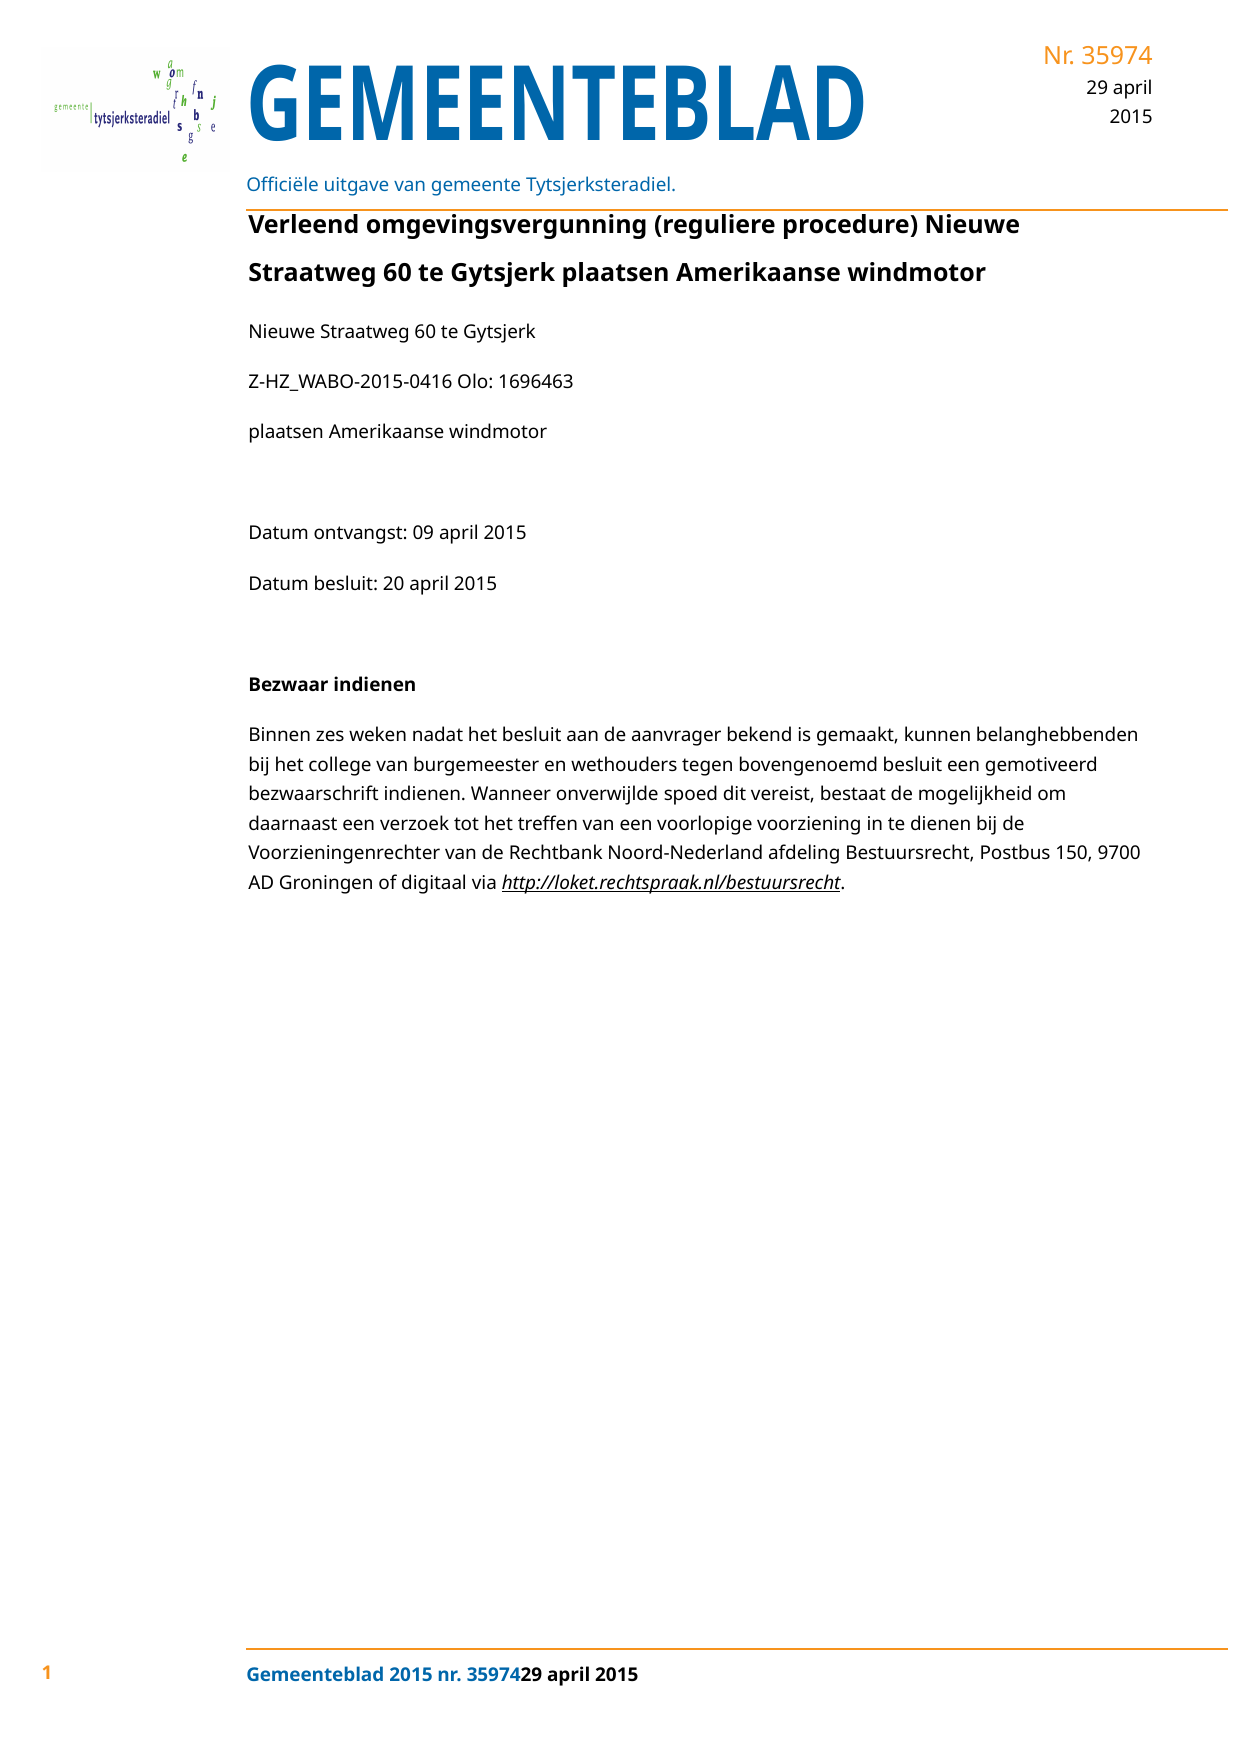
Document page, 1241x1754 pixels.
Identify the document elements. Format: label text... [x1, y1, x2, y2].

text plaatsen Amerikaanse windmotor [248, 419, 1152, 444]
text Z-HZ_WABO-2015-0416 Olo: 1696463 [248, 368, 1152, 394]
text Datum ontvangst: 09 april 2015 [248, 519, 1152, 545]
text Datum besluit: 20 april 2015 [248, 570, 1152, 596]
text Nieuwe Straatweg 60 te Gytsjerk [248, 318, 1152, 344]
text Binnen zes weken nadat het besluit aan de aanvrager bekend is gemaakt, kunnen belanghebbenden bij het college van burgemeester en wethouders tegen bovengenoemd besluit een gemotiveerd bezwaarschrift indienen. Wanneer onverwijlde spoed dit vereist, bestaat de mogelijkheid om daarnaast een verzoek tot het treffen van een voorlopige voorziening in te dienen bij de Voorzieningenrechter van de Rechtbank Noord-Nederland afdeling Bestuursrecht, Postbus 150, 9700 AD Groningen of digitaal via http://loket.rechtspraak.nl/bestuursrecht. [248, 721, 1152, 895]
picture [41, 47, 231, 172]
text Verleend omgevingsvergunning (reguliere procedure) Nieuwe Straatweg 60 te Gytsjerk plaatsen Amerikaanse windmotor [248, 211, 1152, 288]
text Bezwaar indienen [248, 671, 1152, 697]
